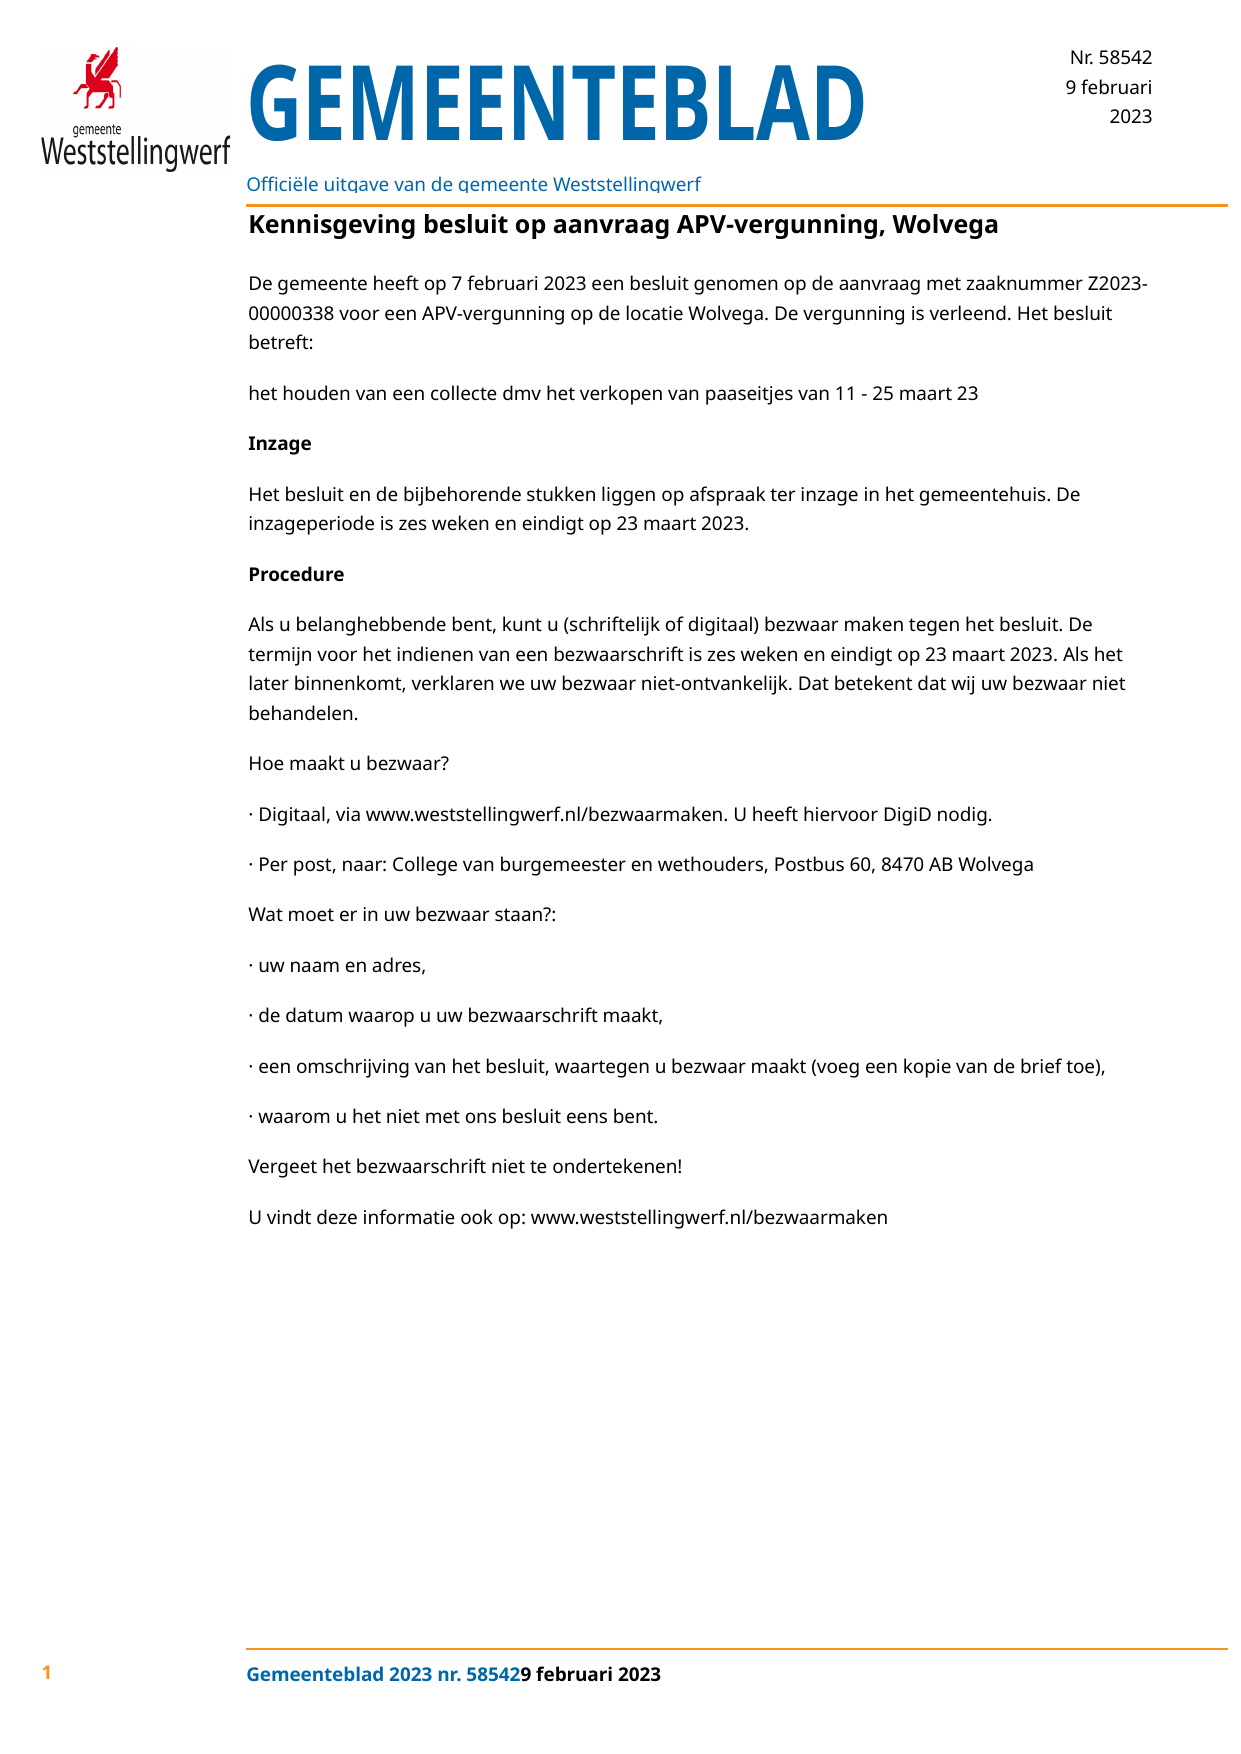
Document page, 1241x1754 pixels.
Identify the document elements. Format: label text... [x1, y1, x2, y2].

text U vindt deze informatie ook op: www.weststellingwerf.nl/bezwaarmaken [248, 1204, 1152, 1230]
text Als u belanghebbende bent, kunt u (schriftelijk of digitaal) bezwaar maken tegen het besluit. De termijn voor het indienen van een bezwaarschrift is zes weken en eindigt op 23 maart 2023. Als het later binnenkomt, verklaren we uw bezwaar niet-ontvankelijk. Dat betekent dat wij uw bezwaar niet behandelen. [248, 611, 1152, 726]
text Procedure [248, 561, 1152, 586]
text Hoe maakt u bezwaar? [248, 750, 1152, 776]
picture [41, 47, 231, 172]
text De gemeente heeft op 7 februari 2023 een besluit genomen op de aanvraag met zaaknummer Z2023-00000338 voor een APV-vergunning op de locatie Wolvega. De vergunning is verleend. Het besluit betreft: [248, 270, 1152, 355]
text · waarom u het niet met ons besluit eens bent. [248, 1103, 1152, 1129]
text · de datum waarop u uw bezwaarschrift maakt, [248, 1002, 1152, 1028]
text · Digitaal, via www.weststellingwerf.nl/bezwaarmaken. U heeft hiervoor DigiD nodig. [248, 801, 1152, 826]
text Vergeet het bezwaarschrift niet te ondertekenen! [248, 1154, 1152, 1179]
text Inzage [248, 430, 1152, 456]
text · Per post, naar: College van burgemeester en wethouders, Postbus 60, 8470 AB Wolvega [248, 851, 1152, 877]
text Het besluit en de bijbehorende stukken liggen op afspraak ter inzage in het gemeentehuis. De inzageperiode is zes weken en eindigt op 23 maart 2023. [248, 481, 1152, 536]
text Kennisgeving besluit op aanvraag APV-vergunning, Wolvega [248, 207, 1152, 241]
text · een omschrijving van het besluit, waartegen u bezwaar maakt (voeg een kopie van de brief toe), [248, 1053, 1152, 1078]
text · uw naam en adres, [248, 952, 1152, 978]
text Wat moet er in uw bezwaar staan?: [248, 902, 1152, 927]
text het houden van een collecte dmv het verkopen van paaseitjes van 11 - 25 maart 23 [248, 380, 1152, 406]
